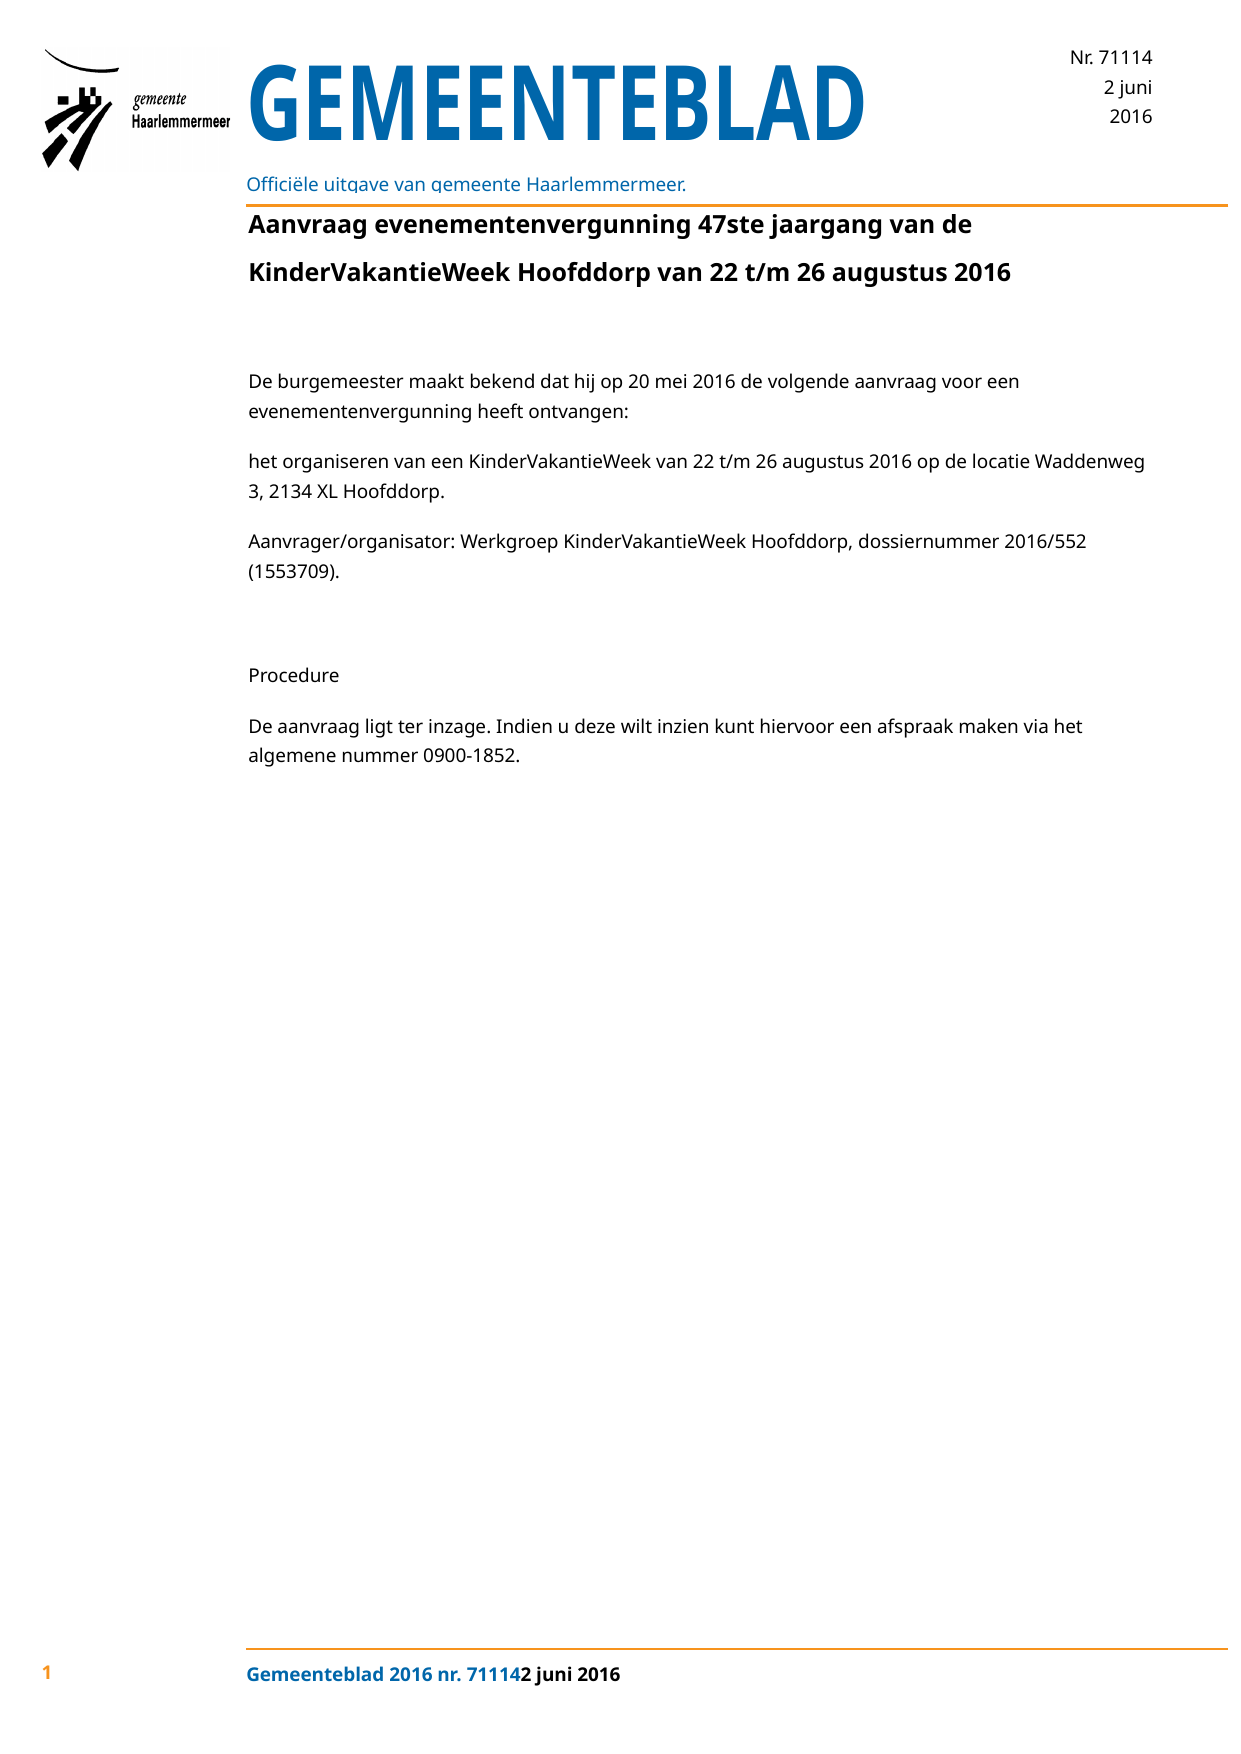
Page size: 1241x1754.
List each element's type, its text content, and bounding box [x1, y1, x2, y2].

text Procedure [248, 663, 1152, 688]
text De aanvraag ligt ter inzage. Indien u deze wilt inzien kunt hiervoor een afspraak maken via het algemene nummer 0900-1852. [248, 713, 1152, 768]
text De burgemeester maakt bekend dat hij op 20 mei 2016 de volgende aanvraag voor een evenementenvergunning heeft ontvangen: [248, 368, 1152, 424]
text Aanvrager/organisator: Werkgroep KinderVakantieWeek Hoofddorp, dossiernummer 2016/552 (1553709). [248, 528, 1152, 584]
text het organiseren van een KinderVakantieWeek van 22 t/m 26 augustus 2016 op de locatie Waddenweg 3, 2134 XL Hoofddorp. [248, 448, 1152, 504]
picture [41, 47, 231, 172]
text Aanvraag evenementenvergunning 47ste jaargang van de KinderVakantieWeek Hoofddorp van 22 t/m 26 augustus 2016 [248, 207, 1152, 288]
